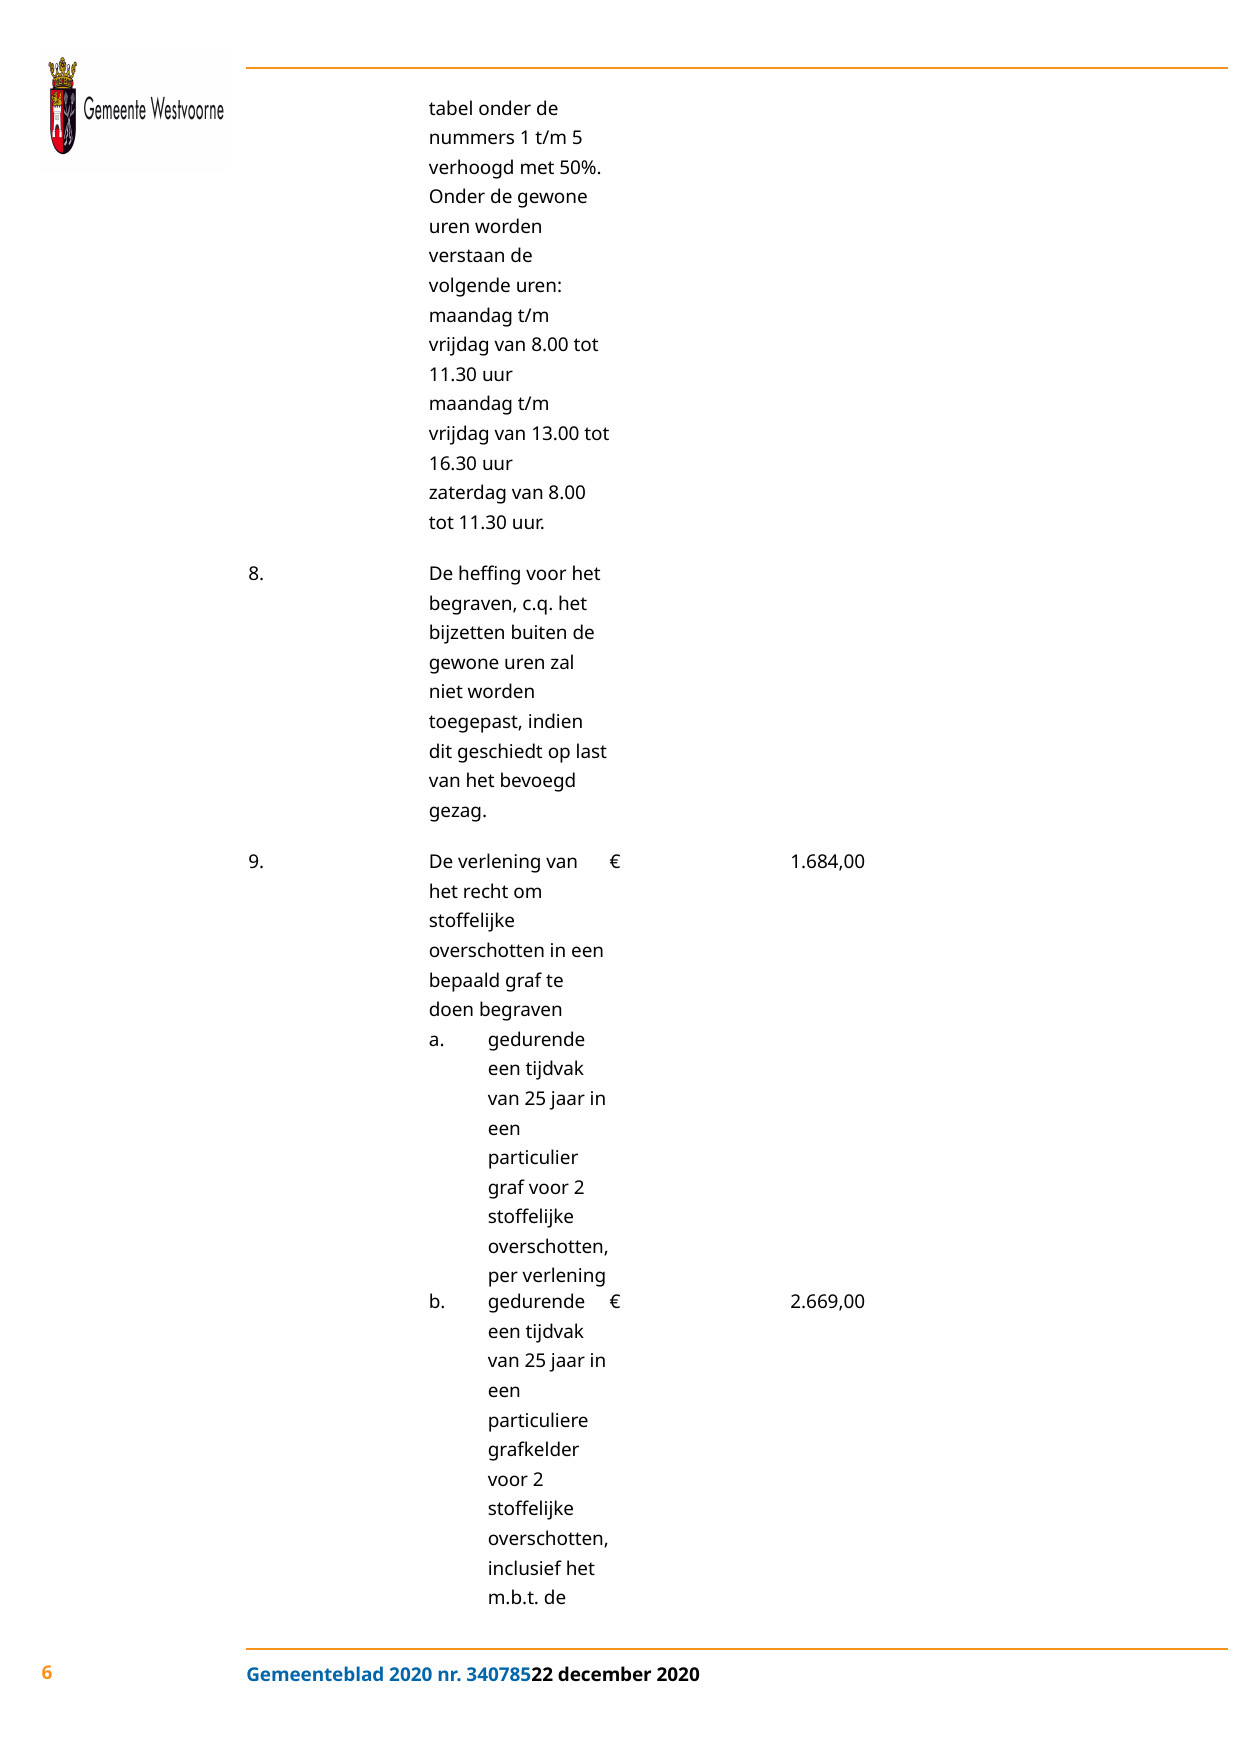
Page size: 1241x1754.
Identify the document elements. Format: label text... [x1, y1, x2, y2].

table_cell 9. [248, 849, 429, 1610]
table_cell [790, 560, 971, 823]
table_cell [790, 823, 971, 848]
table_cell [971, 823, 1152, 848]
table_cell [609, 823, 790, 848]
table_cell [790, 95, 971, 535]
table_cell [971, 535, 1152, 560]
table_cell [971, 560, 1152, 823]
table_cell [429, 535, 609, 560]
table_cell 8. [248, 560, 429, 823]
table_cell [248, 535, 429, 560]
table_cell gedurende een tijdvak van 25 jaar in een particuliere grafkelder voor 2 stoffelijke overschotten, inclusief het m.b.t. de [429, 1289, 609, 1610]
picture [41, 47, 231, 172]
table_cell [971, 849, 1152, 1288]
table_cell [429, 823, 609, 848]
table_cell tabel onder de nummers 1 t/m 5 verhoogd met 50%. Onder de gewone uren worden verstaan de volgende uren: maandag t/m vrijdag van 8.00 tot 11.30 uur maandag t/m vrijdag van 13.00 tot 16.30 uur zaterdag van 8.00 tot 11.30 uur. [429, 95, 609, 535]
table_cell [609, 560, 790, 823]
table_cell € [609, 1289, 790, 1610]
table_cell 2.669,00 [790, 1289, 971, 1610]
table_cell [790, 535, 971, 560]
table_cell De verlening van het recht om stoffelijke overschotten in een bepaald graf te doen begraven gedurende een tijdvak van 25 jaar in een particulier graf voor 2 stoffelijke overschotten, per verlening [429, 849, 609, 1288]
table_cell € [609, 849, 790, 1288]
table_cell [971, 95, 1152, 535]
table_cell [609, 535, 790, 560]
table_cell 1.684,00 [790, 849, 971, 1288]
table_cell [248, 95, 429, 535]
table_cell [971, 1289, 1152, 1610]
table_cell [248, 823, 429, 848]
table_cell De heffing voor het begraven, c.q. het bijzetten buiten de gewone uren zal niet worden toegepast, indien dit geschiedt op last van het bevoegd gezag. [429, 560, 609, 823]
table_cell [609, 95, 790, 535]
